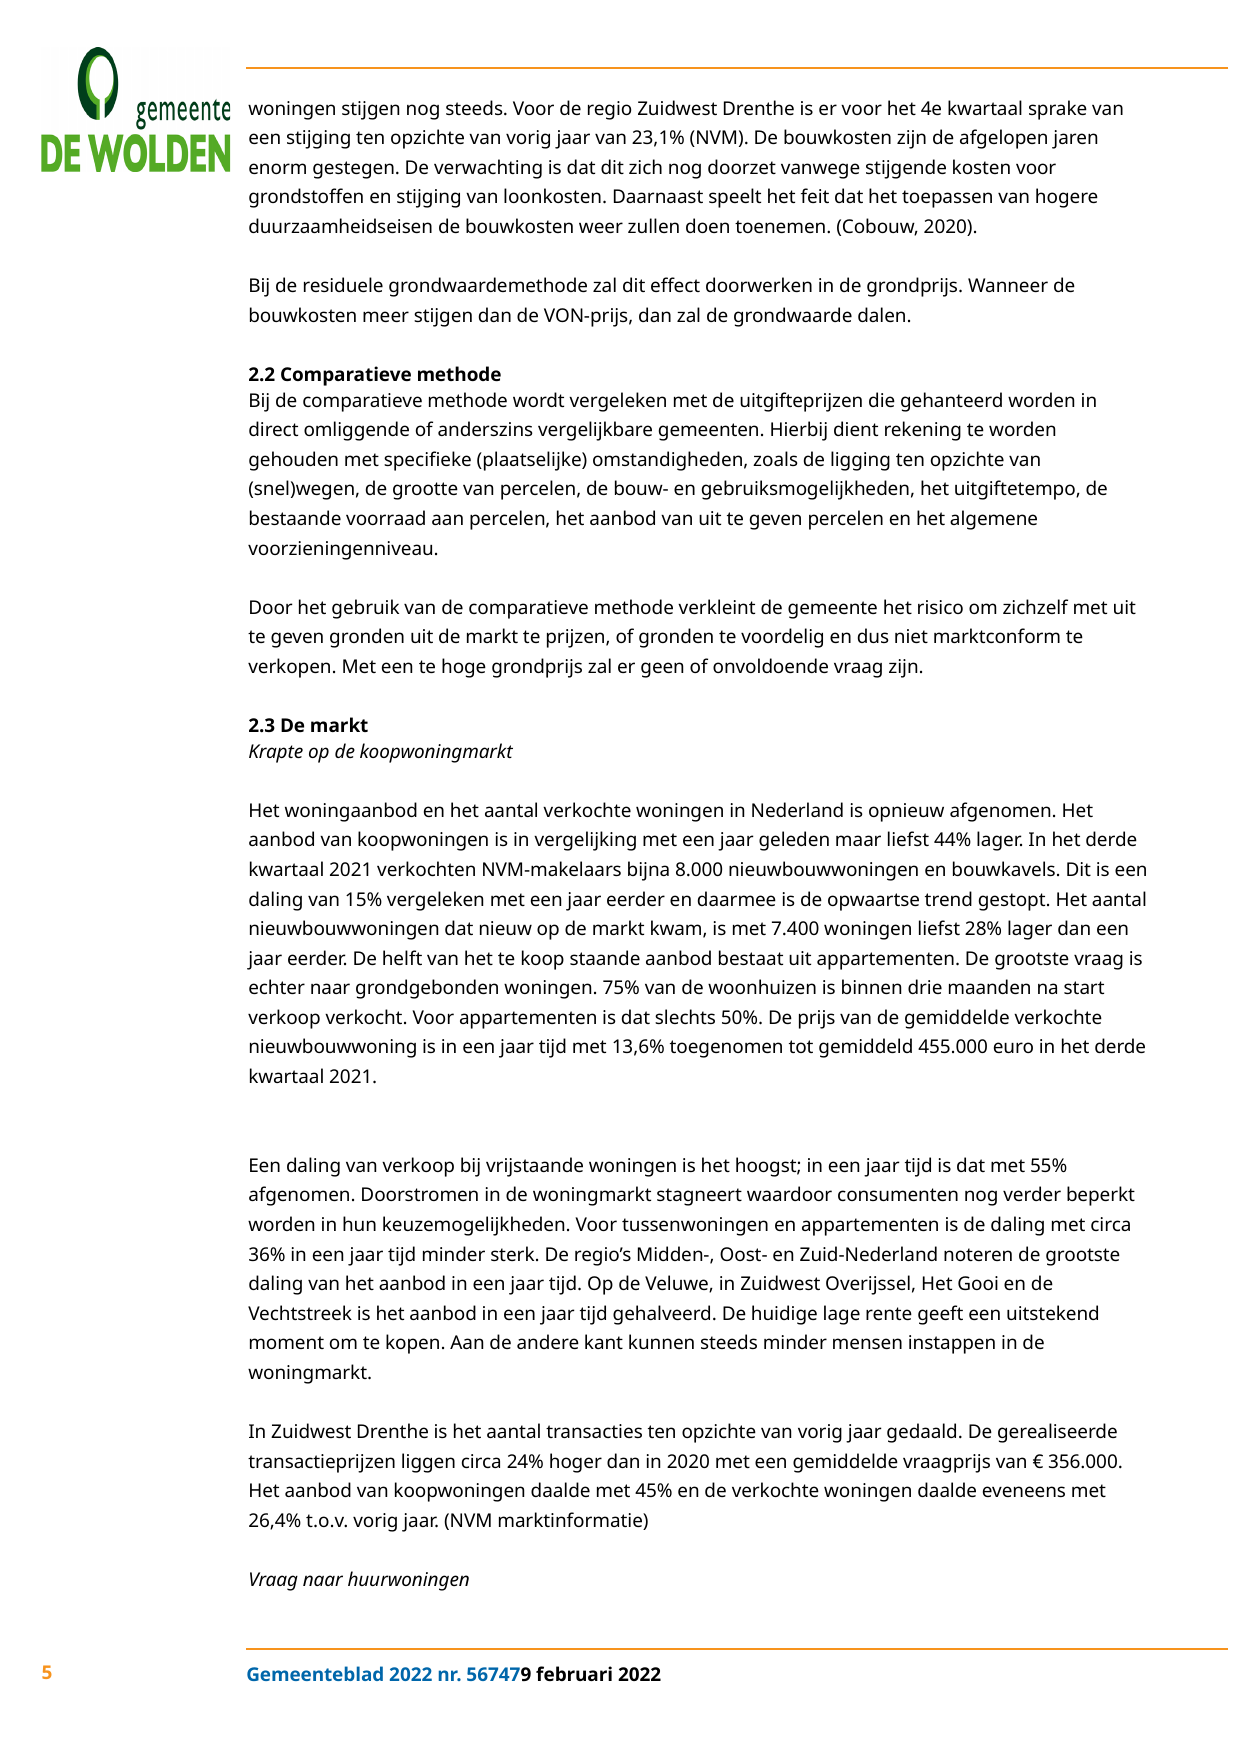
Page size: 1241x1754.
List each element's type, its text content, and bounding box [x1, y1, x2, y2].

text Bij de residuele grondwaardemethode zal dit effect doorwerken in de grondprijs. Wanneer de bouwkosten meer stijgen dan de VON-prijs, dan zal de grondwaarde dalen. [248, 272, 1152, 328]
text 36% in een jaar tijd minder sterk. De regio’s Midden-, Oost- en Zuid-Nederland noteren de grootste daling van het aanbod in een jaar tijd. Op de Veluwe, in Zuidwest Overijssel, Het Gooi en de Vechtstreek is het aanbod in een jaar tijd gehalveerd. De huidige lage rente geeft een uitstekend moment om te kopen. Aan de andere kant kunnen steeds minder mensen instappen in de woningmarkt. [248, 1241, 1152, 1385]
text Bij de comparatieve methode wordt vergeleken met de uitgifteprijzen die gehanteerd worden in direct omliggende of anderszins vergelijkbare gemeenten. Hierbij dient rekening te worden gehouden met specifieke (plaatselijke) omstandigheden, zoals de ligging ten opzichte van (snel)wegen, de grootte van percelen, de bouw- en gebruiksmogelijkheden, het uitgiftetempo, de bestaande voorraad aan percelen, het aanbod van uit te geven percelen en het algemene voorzieningenniveau. [248, 387, 1152, 560]
text 2.2 Comparatieve methode [248, 361, 1152, 387]
text Krapte op de koopwoningmarkt [248, 738, 1152, 764]
text In Zuidwest Drenthe is het aantal transacties ten opzichte van vorig jaar gedaald. De gerealiseerde transactieprijzen liggen circa 24% hoger dan in 2020 met een gemiddelde vraagprijs van € 356.000. Het aanbod van koopwoningen daalde met 45% en de verkochte woningen daalde eveneens met 26,4% t.o.v. vorig jaar. (NVM marktinformatie) [248, 1418, 1152, 1533]
picture [41, 47, 231, 172]
text woningen stijgen nog steeds. Voor de regio Zuidwest Drenthe is er voor het 4e kwartaal sprake van een stijging ten opzichte van vorig jaar van 23,1% (NVM). De bouwkosten zijn de afgelopen jaren enorm gestegen. De verwachting is dat dit zich nog doorzet vanwege stijgende kosten voor grondstoffen en stijging van loonkosten. Daarnaast speelt het feit dat het toepassen van hogere duurzaamheidseisen de bouwkosten weer zullen doen toenemen. (Cobouw, 2020). [248, 95, 1152, 239]
text Door het gebruik van de comparatieve methode verkleint de gemeente het risico om zichzelf met uit te geven gronden uit de markt te prijzen, of gronden te voordelig en dus niet marktconform te verkopen. Met een te hoge grondprijs zal er geen of onvoldoende vraag zijn. [248, 594, 1152, 679]
text Het woningaanbod en het aantal verkochte woningen in Nederland is opnieuw afgenomen. Het aanbod van koopwoningen is in vergelijking met een jaar geleden maar liefst 44% lager. In het derde kwartaal 2021 verkochten NVM-makelaars bijna 8.000 nieuwbouwwoningen en bouwkavels. Dit is een daling van 15% vergeleken met een jaar eerder en daarmee is de opwaartse trend gestopt. Het aantal nieuwbouwwoningen dat nieuw op de markt kwam, is met 7.400 woningen liefst 28% lager dan een jaar eerder. De helft van het te koop staande aanbod bestaat uit appartementen. De grootste vraag is echter naar grondgebonden woningen. 75% van de woonhuizen is binnen drie maanden na start verkoop verkocht. Voor appartementen is dat slechts 50%. De prijs van de gemiddelde verkochte nieuwbouwwoning is in een jaar tijd met 13,6% toegenomen tot gemiddeld 455.000 euro in het derde kwartaal 2021. [248, 797, 1152, 1089]
text Vraag naar huurwoningen [248, 1566, 1152, 1592]
text Een daling van verkoop bij vrijstaande woningen is het hoogst; in een jaar tijd is dat met 55% afgenomen. Doorstromen in de woningmarkt stagneert waardoor consumenten nog verder beperkt worden in hun keuzemogelijkheden. Voor tussenwoningen en appartementen is de daling met circa [248, 1152, 1152, 1237]
text 2.3 De markt [248, 712, 1152, 738]
